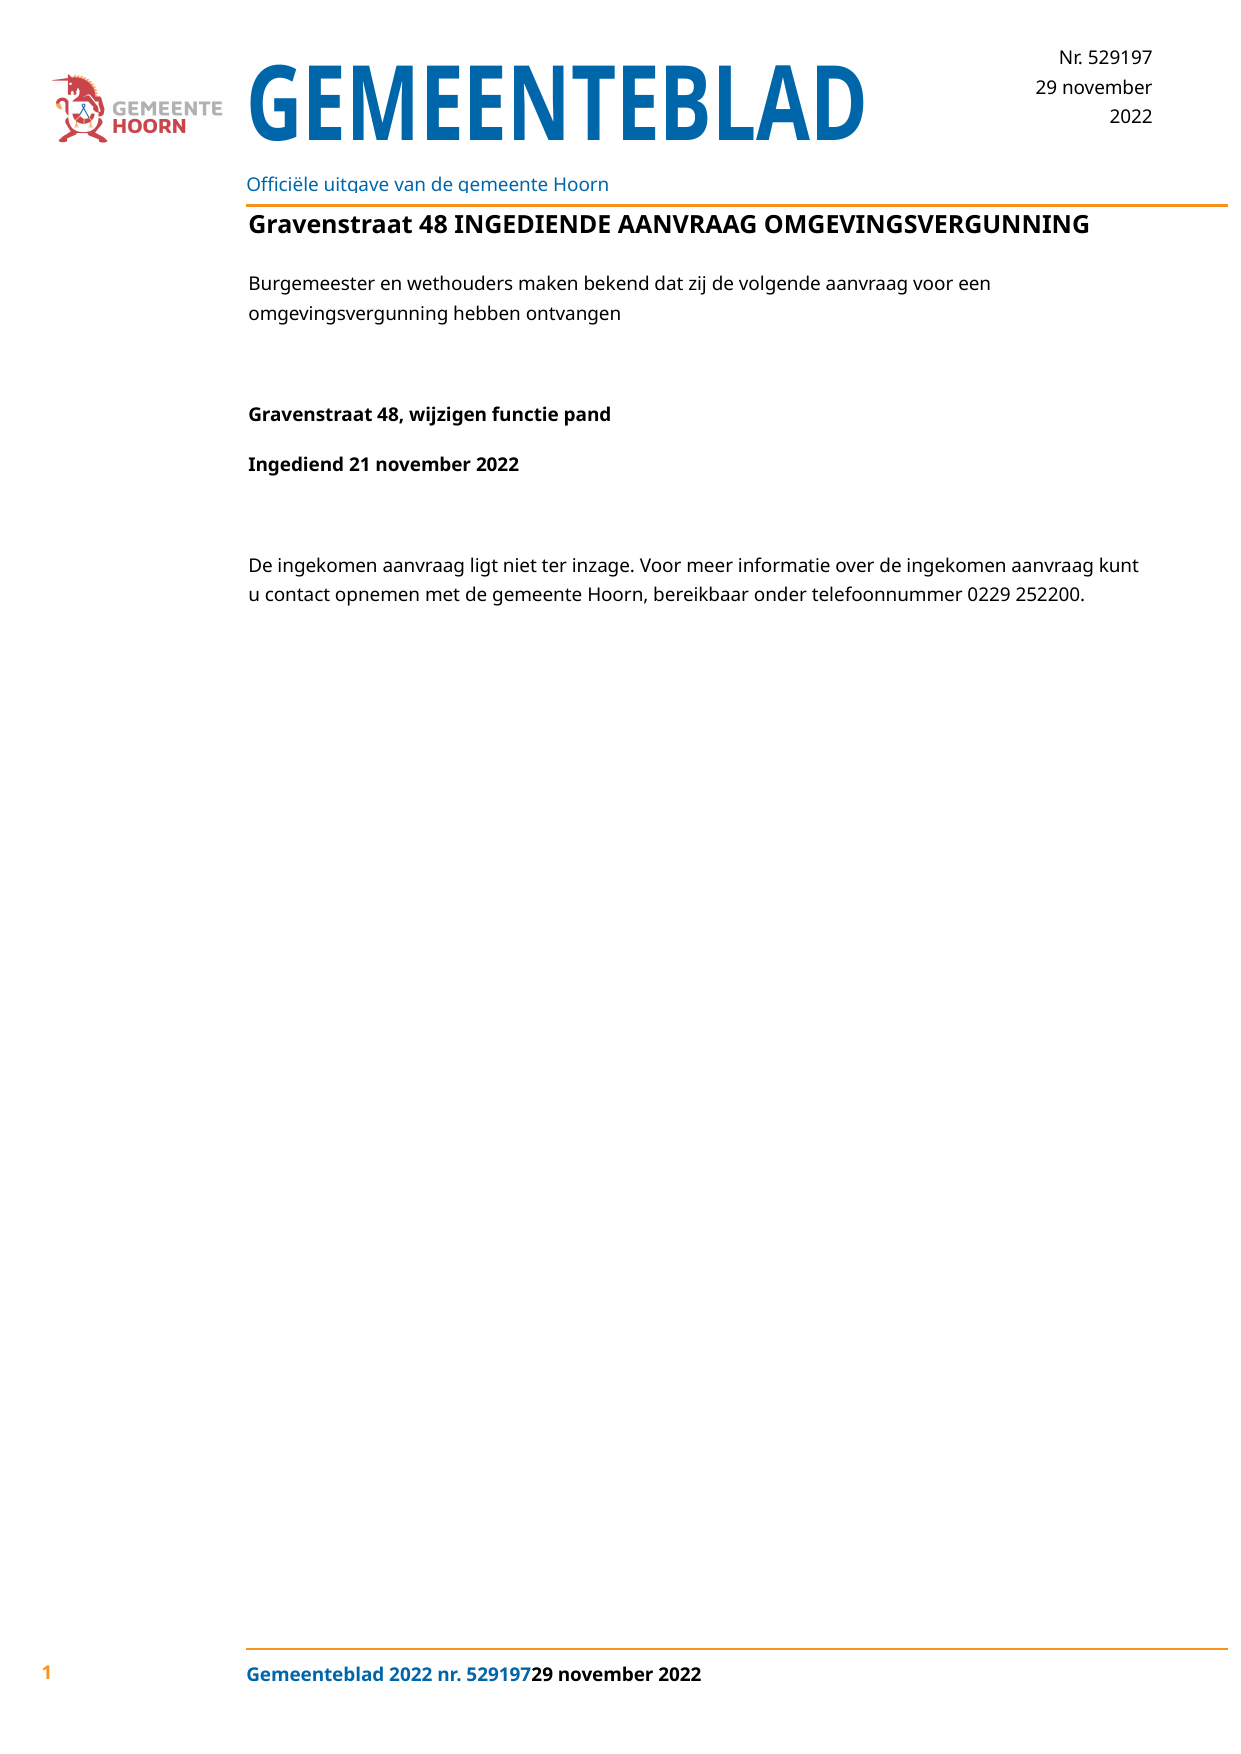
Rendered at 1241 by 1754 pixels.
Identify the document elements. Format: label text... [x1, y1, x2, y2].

text Burgemeester en wethouders maken bekend dat zij de volgende aanvraag voor een omgevingsvergunning hebben ontvangen [248, 270, 1152, 326]
text Ingediend 21 november 2022 [248, 451, 1152, 477]
text De ingekomen aanvraag ligt niet ter inzage. Voor meer informatie over de ingekomen aanvraag kunt u contact opnemen met de gemeente Hoorn, bereikbaar onder telefoonnummer 0229 252200. [248, 552, 1152, 607]
text Gravenstraat 48, wijzigen functie pand [248, 401, 1152, 426]
text Gravenstraat 48 INGEDIENDE AANVRAAG OMGEVINGSVERGUNNING [248, 207, 1152, 241]
picture [41, 47, 231, 172]
